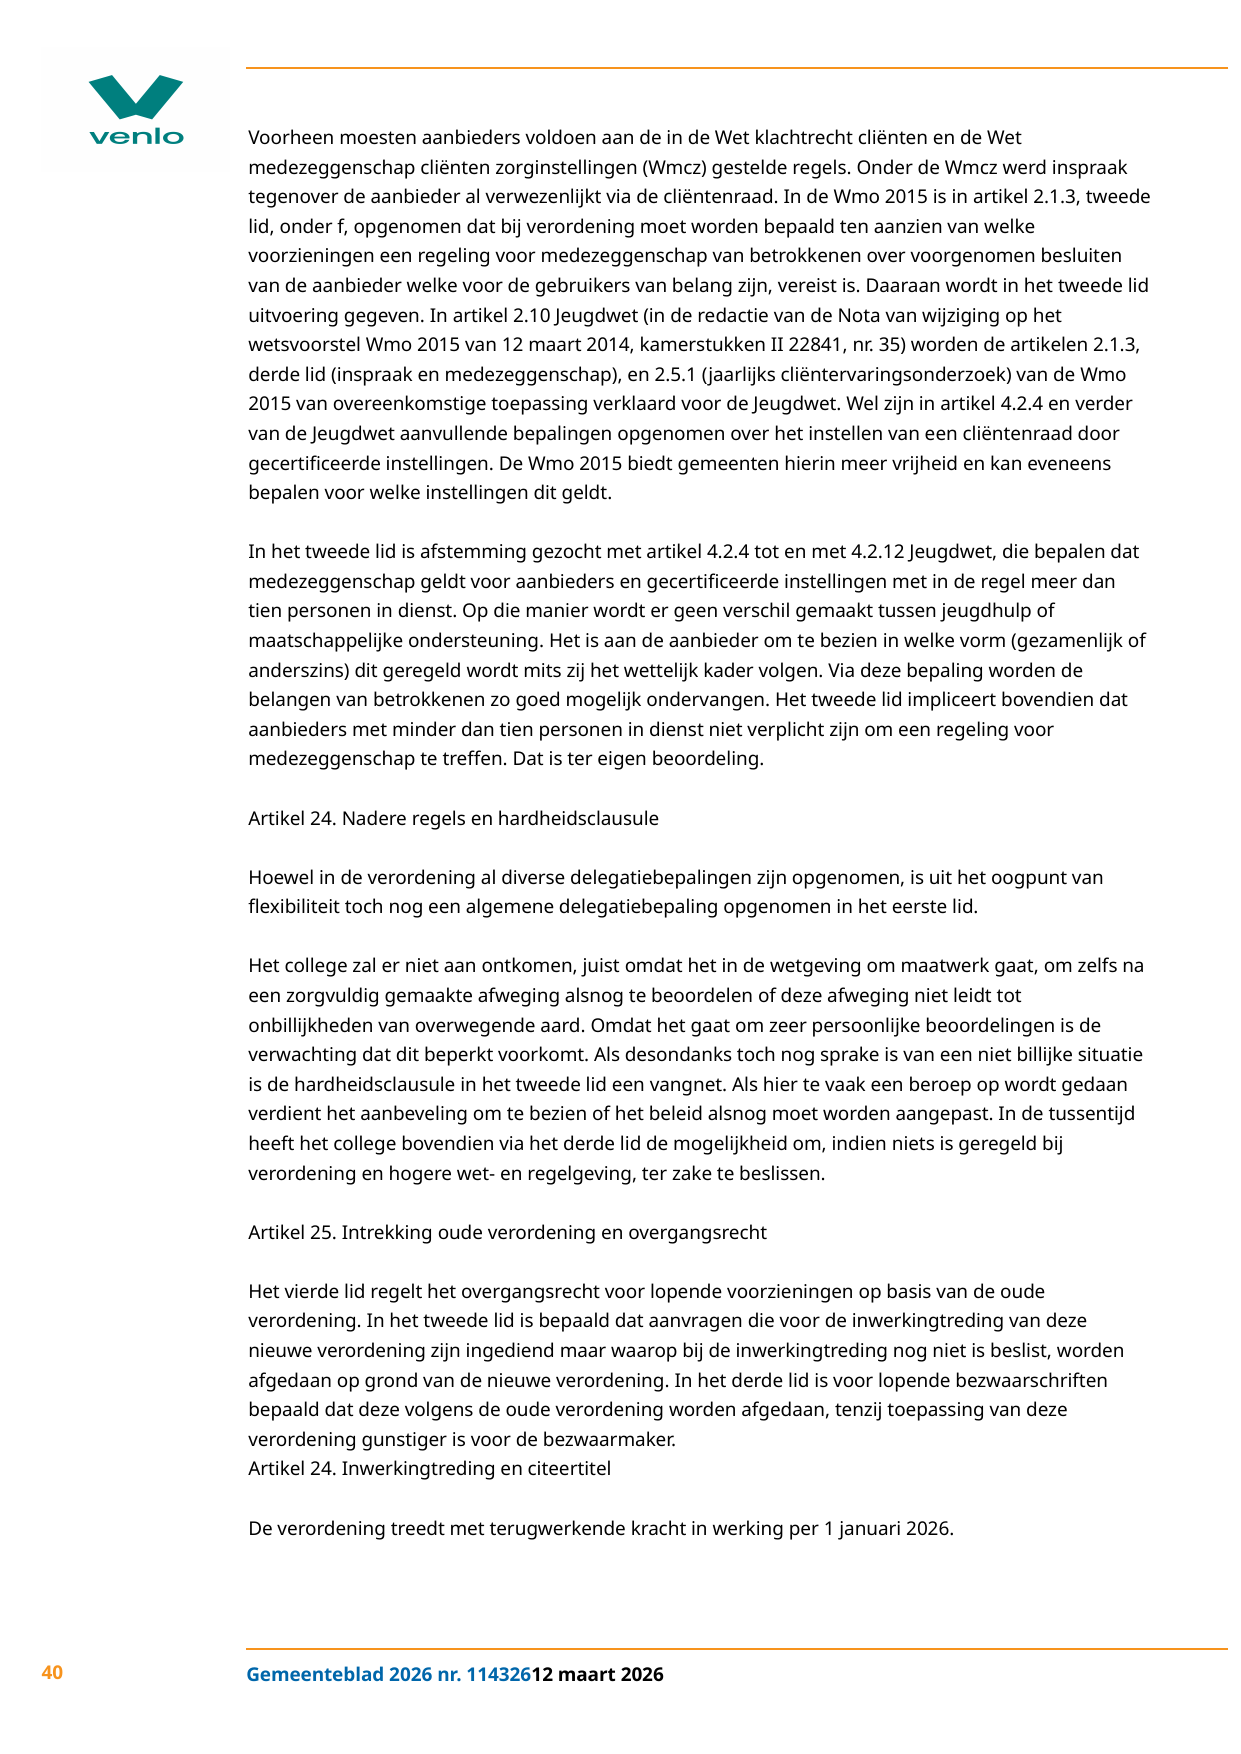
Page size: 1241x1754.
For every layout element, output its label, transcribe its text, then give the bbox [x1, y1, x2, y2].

text Voorheen moesten aanbieders voldoen aan de in de Wet klachtrecht cliënten en de Wet medezeggenschap cliënten zorginstellingen (Wmcz) gestelde regels. Onder de Wmcz werd inspraak tegenover de aanbieder al verwezenlijkt via de cliëntenraad. In de Wmo 2015 is in artikel 2.1.3, tweede lid, onder f, opgenomen dat bij verordening moet worden bepaald ten aanzien van welke voorzieningen een regeling voor medezeggenschap van betrokkenen over voorgenomen besluiten van de aanbieder welke voor de gebruikers van belang zijn, vereist is. Daaraan wordt in het tweede lid uitvoering gegeven. In artikel 2.10 Jeugdwet (in de redactie van de Nota van wijziging op het wetsvoorstel Wmo 2015 van 12 maart 2014, kamerstukken II 22841, nr. 35) worden de artikelen 2.1.3, derde lid (inspraak en medezeggenschap), en 2.5.1 (jaarlijks cliëntervaringsonderzoek) van de Wmo 2015 van overeenkomstige toepassing verklaard voor de Jeugdwet. Wel zijn in artikel 4.2.4 en verder van de Jeugdwet aanvullende bepalingen opgenomen over het instellen van een cliëntenraad door gecertificeerde instellingen. De Wmo 2015 biedt gemeenten hierin meer vrijheid en kan eveneens bepalen voor welke instellingen dit geldt. [248, 124, 1152, 505]
text In het tweede lid is afstemming gezocht met artikel 4.2.4 tot en met 4.2.12 Jeugdwet, die bepalen dat medezeggenschap geldt voor aanbieders en gecertificeerde instellingen met in de regel meer dan tien personen in dienst. Op die manier wordt er geen verschil gemaakt tussen jeugdhulp of maatschappelijke ondersteuning. Het is aan de aanbieder om te bezien in welke vorm (gezamenlijk of anderszins) dit geregeld wordt mits zij het wettelijk kader volgen. Via deze bepaling worden de belangen van betrokkenen zo goed mogelijk ondervangen. Het tweede lid impliceert bovendien dat aanbieders met minder dan tien personen in dienst niet verplicht zijn om een regeling voor medezeggenschap te treffen. Dat is ter eigen beoordeling. [248, 538, 1152, 771]
picture [41, 47, 231, 172]
text Artikel 25. Intrekking oude verordening en overgangsrecht [248, 1219, 1152, 1245]
text De verordening treedt met terugwerkende kracht in werking per 1 januari 2026. [248, 1515, 1152, 1541]
text Het vierde lid regelt het overgangsrecht voor lopende voorzieningen op basis van de oude verordening. In het tweede lid is bepaald dat aanvragen die voor de inwerkingtreding van deze nieuwe verordening zijn ingediend maar waarop bij de inwerkingtreding nog niet is beslist, worden afgedaan op grond van de nieuwe verordening. In het derde lid is voor lopende bezwaarschriften bepaald dat deze volgens de oude verordening worden afgedaan, tenzij toepassing van deze verordening gunstiger is voor de bezwaarmaker. [248, 1278, 1152, 1452]
text Het college zal er niet aan ontkomen, juist omdat het in de wetgeving om maatwerk gaat, om zelfs na een zorgvuldig gemaakte afweging alsnog te beoordelen of deze afweging niet leidt tot onbillijkheden van overwegende aard. Omdat het gaat om zeer persoonlijke beoordelingen is de verwachting dat dit beperkt voorkomt. Als desondanks toch nog sprake is van een niet billijke situatie is de hardheidsclausule in het tweede lid een vangnet. Als hier te vaak een beroep op wordt gedaan verdient het aanbeveling om te bezien of het beleid alsnog moet worden aangepast. In de tussentijd heeft het college bovendien via het derde lid de mogelijkheid om, indien niets is geregeld bij verordening en hogere wet- en regelgeving, ter zake te beslissen. [248, 953, 1152, 1186]
text Artikel 24. Inwerkingtreding en citeertitel [248, 1456, 1152, 1481]
text Artikel 24. Nadere regels en hardheidsclausule [248, 805, 1152, 831]
text Hoewel in de verordening al diverse delegatiebepalingen zijn opgenomen, is uit het oogpunt van flexibiliteit toch nog een algemene delegatiebepaling opgenomen in het eerste lid. [248, 864, 1152, 919]
